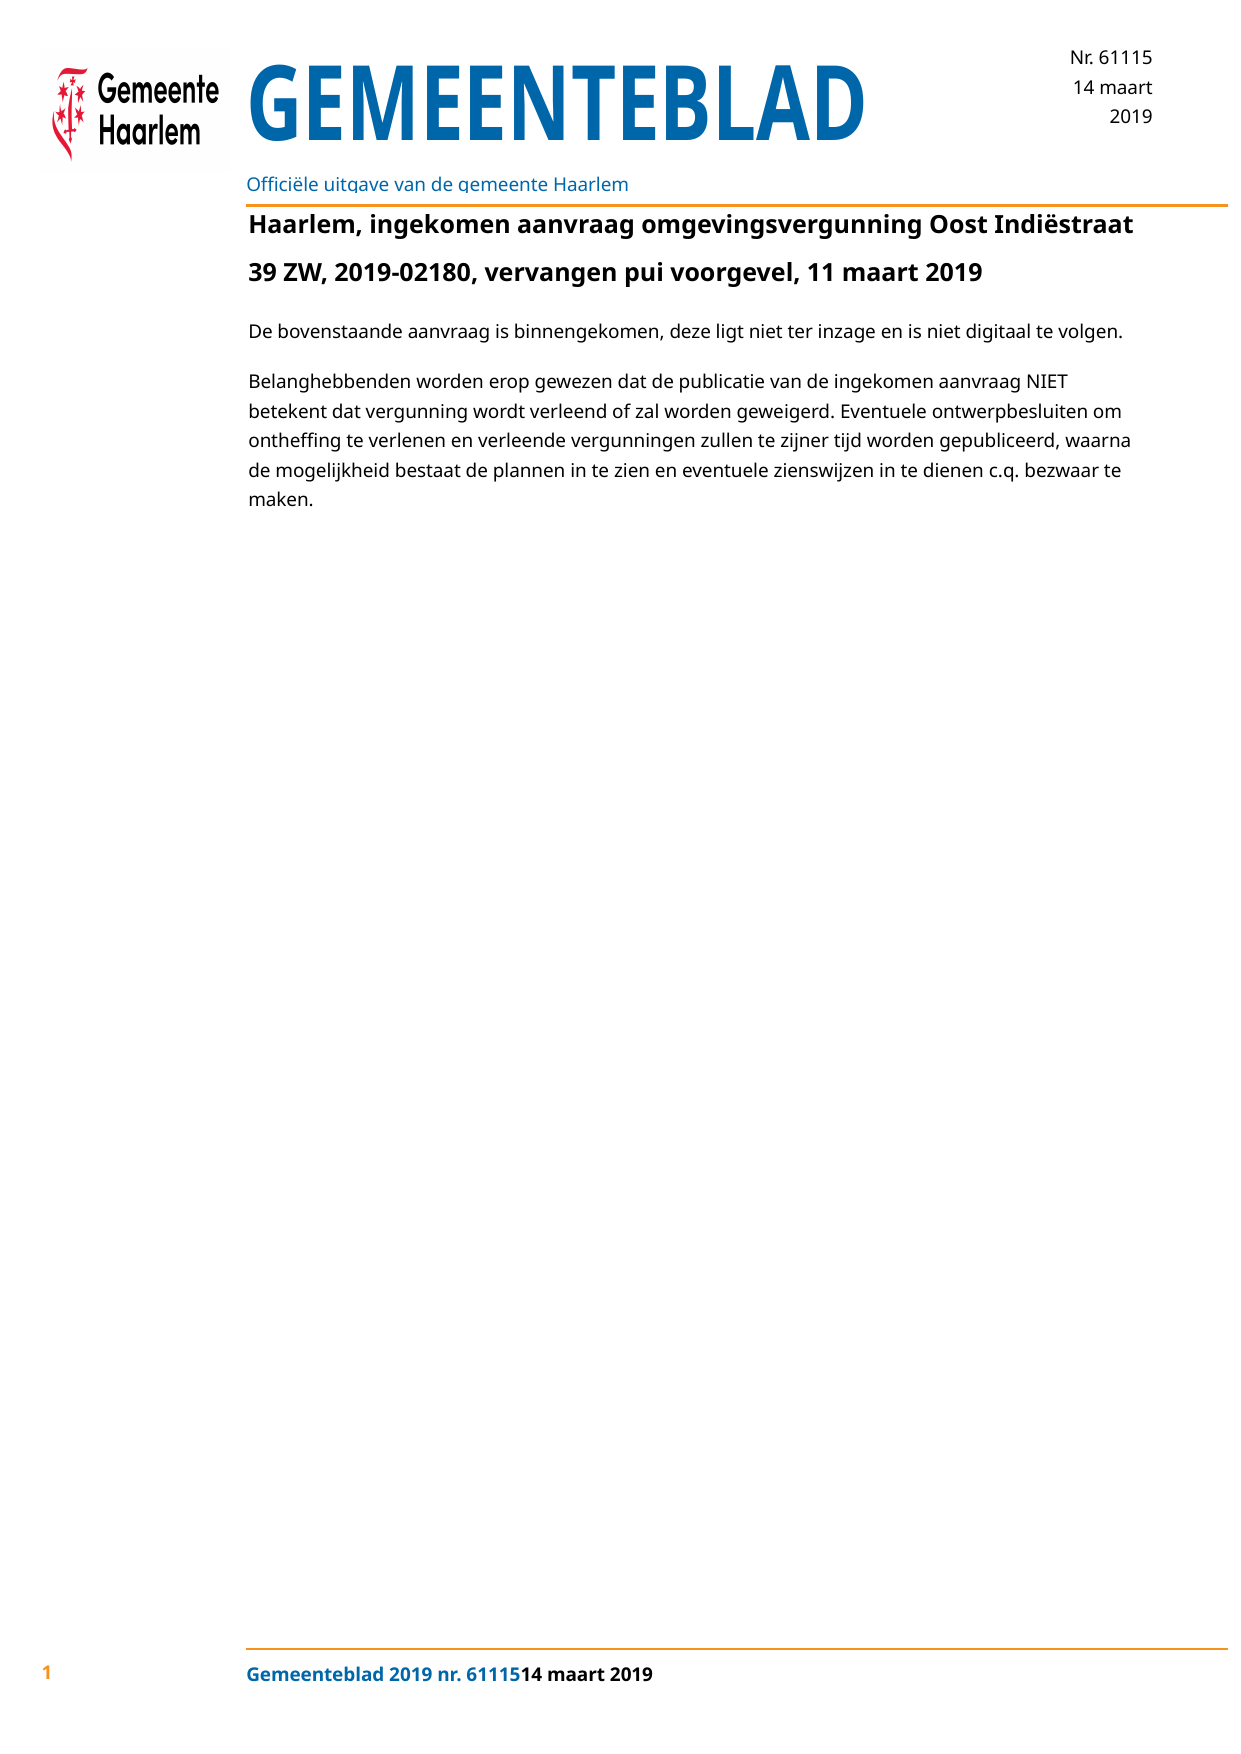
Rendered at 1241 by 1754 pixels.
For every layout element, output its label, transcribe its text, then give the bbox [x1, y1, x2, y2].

text De bovenstaande aanvraag is binnengekomen, deze ligt niet ter inzage en is niet digitaal te volgen. [248, 318, 1152, 344]
text Belanghebbenden worden erop gewezen dat de publicatie van de ingekomen aanvraag NIET betekent dat vergunning wordt verleend of zal worden geweigerd. Eventuele ontwerpbesluiten om ontheffing te verlenen en verleende vergunningen zullen te zijner tijd worden gepubliceerd, waarna de mogelijkheid bestaat de plannen in te zien en eventuele zienswijzen in te dienen c.q. bezwaar te maken. [248, 368, 1152, 512]
picture [41, 47, 231, 172]
text Haarlem, ingekomen aanvraag omgevingsvergunning Oost Indiëstraat 39 ZW, 2019-02180, vervangen pui voorgevel, 11 maart 2019 [248, 207, 1152, 288]
